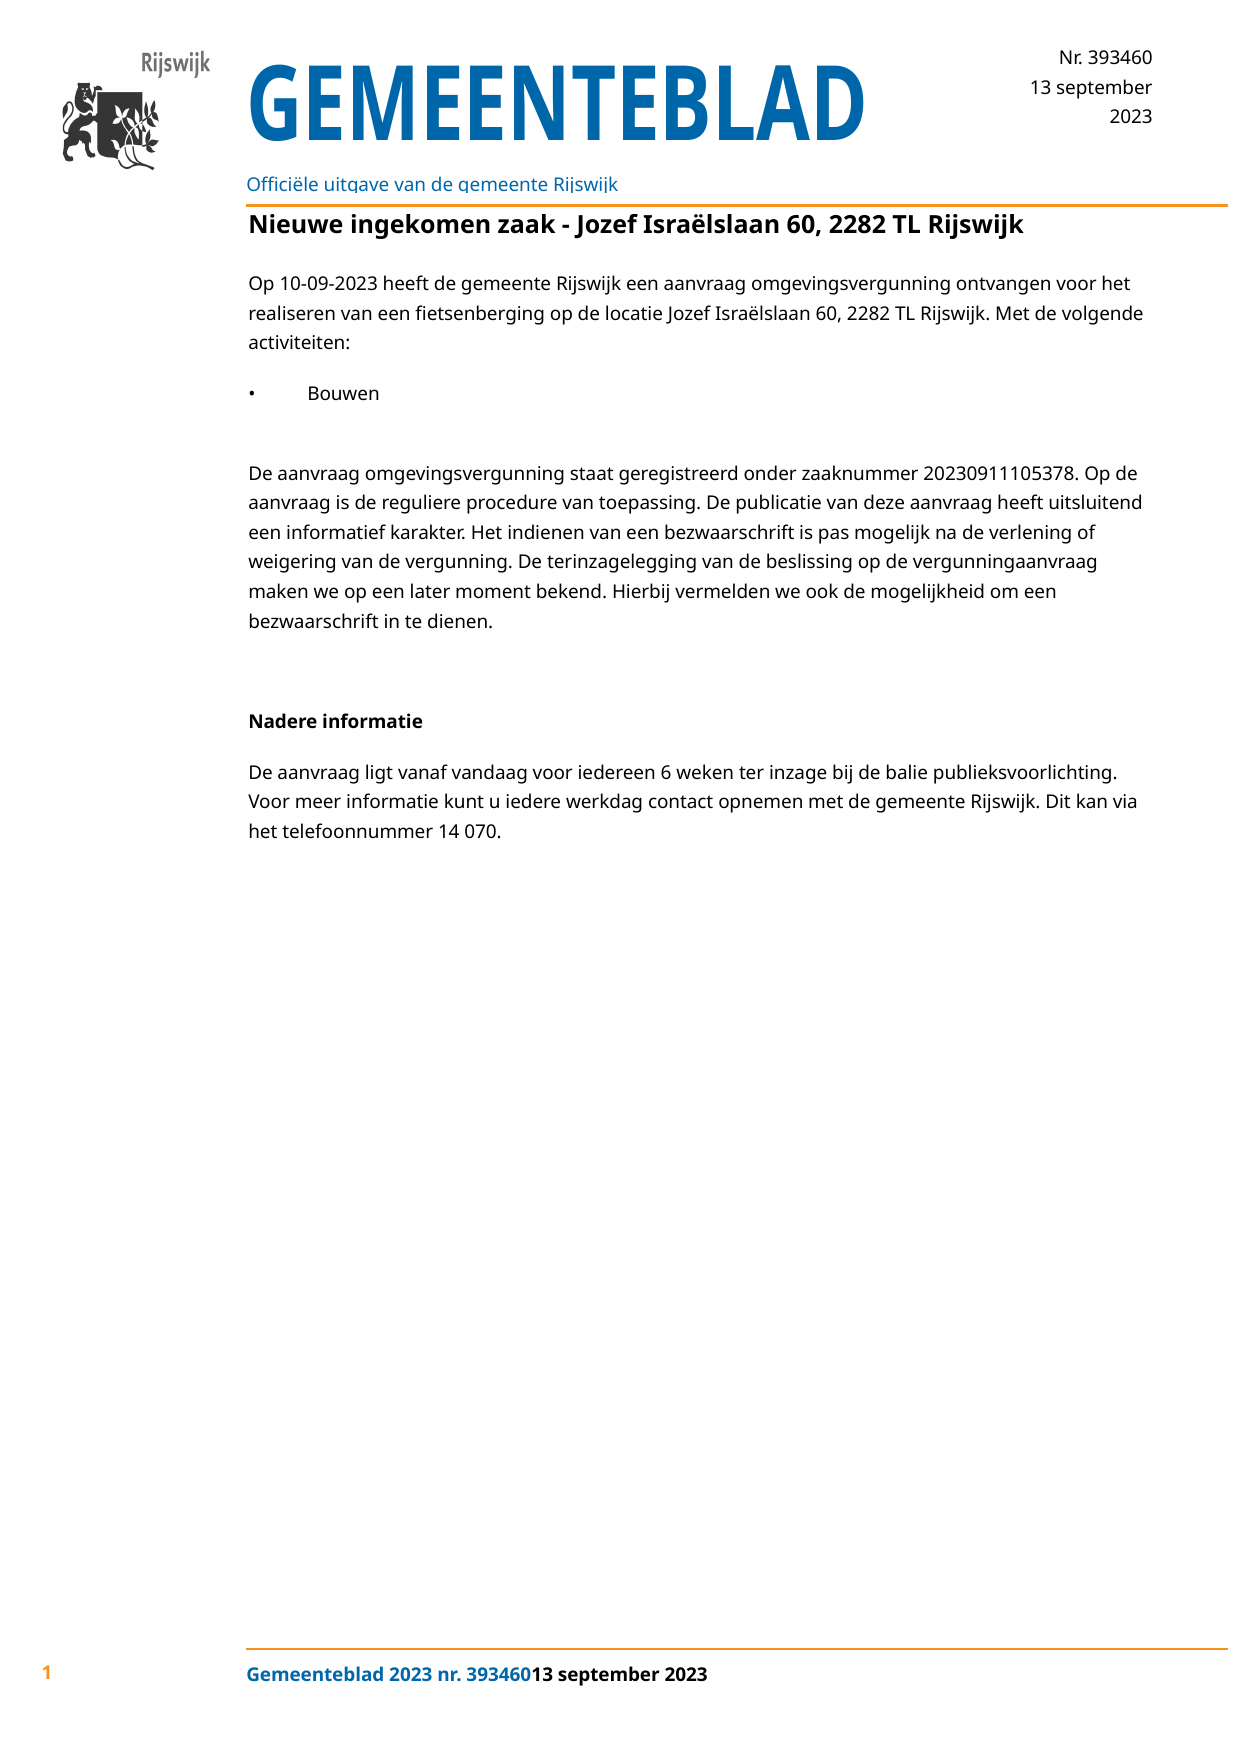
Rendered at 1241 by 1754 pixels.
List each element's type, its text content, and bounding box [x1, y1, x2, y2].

text Op 10-09-2023 heeft de gemeente Rijswijk een aanvraag omgevingsvergunning ontvangen voor het realiseren van een fietsenberging op de locatie Jozef Israëlslaan 60, 2282 TL Rijswijk. Met de volgende activiteiten: [248, 270, 1152, 355]
text Nadere informatie [248, 709, 1152, 734]
list Bouwen [248, 380, 1152, 406]
text Nieuwe ingekomen zaak - Jozef Israëlslaan 60, 2282 TL Rijswijk [248, 207, 1152, 241]
text De aanvraag omgevingsvergunning staat geregistreerd onder zaaknummer 20230911105378. Op de aanvraag is de reguliere procedure van toepassing. De publicatie van deze aanvraag heeft uitsluitend een informatief karakter. Het indienen van een bezwaarschrift is pas mogelijk na de verlening of weigering van de vergunning. De terinzagelegging van de beslissing op de vergunningaanvraag maken we op een later moment bekend. Hierbij vermelden we ook de mogelijkheid om een bezwaarschrift in te dienen. [248, 460, 1152, 633]
picture [41, 47, 231, 172]
text De aanvraag ligt vanaf vandaag voor iedereen 6 weken ter inzage bij de balie publieksvoorlichting. Voor meer informatie kunt u iedere werkdag contact opnemen met de gemeente Rijswijk. Dit kan via het telefoonnummer 14 070. [248, 759, 1152, 844]
